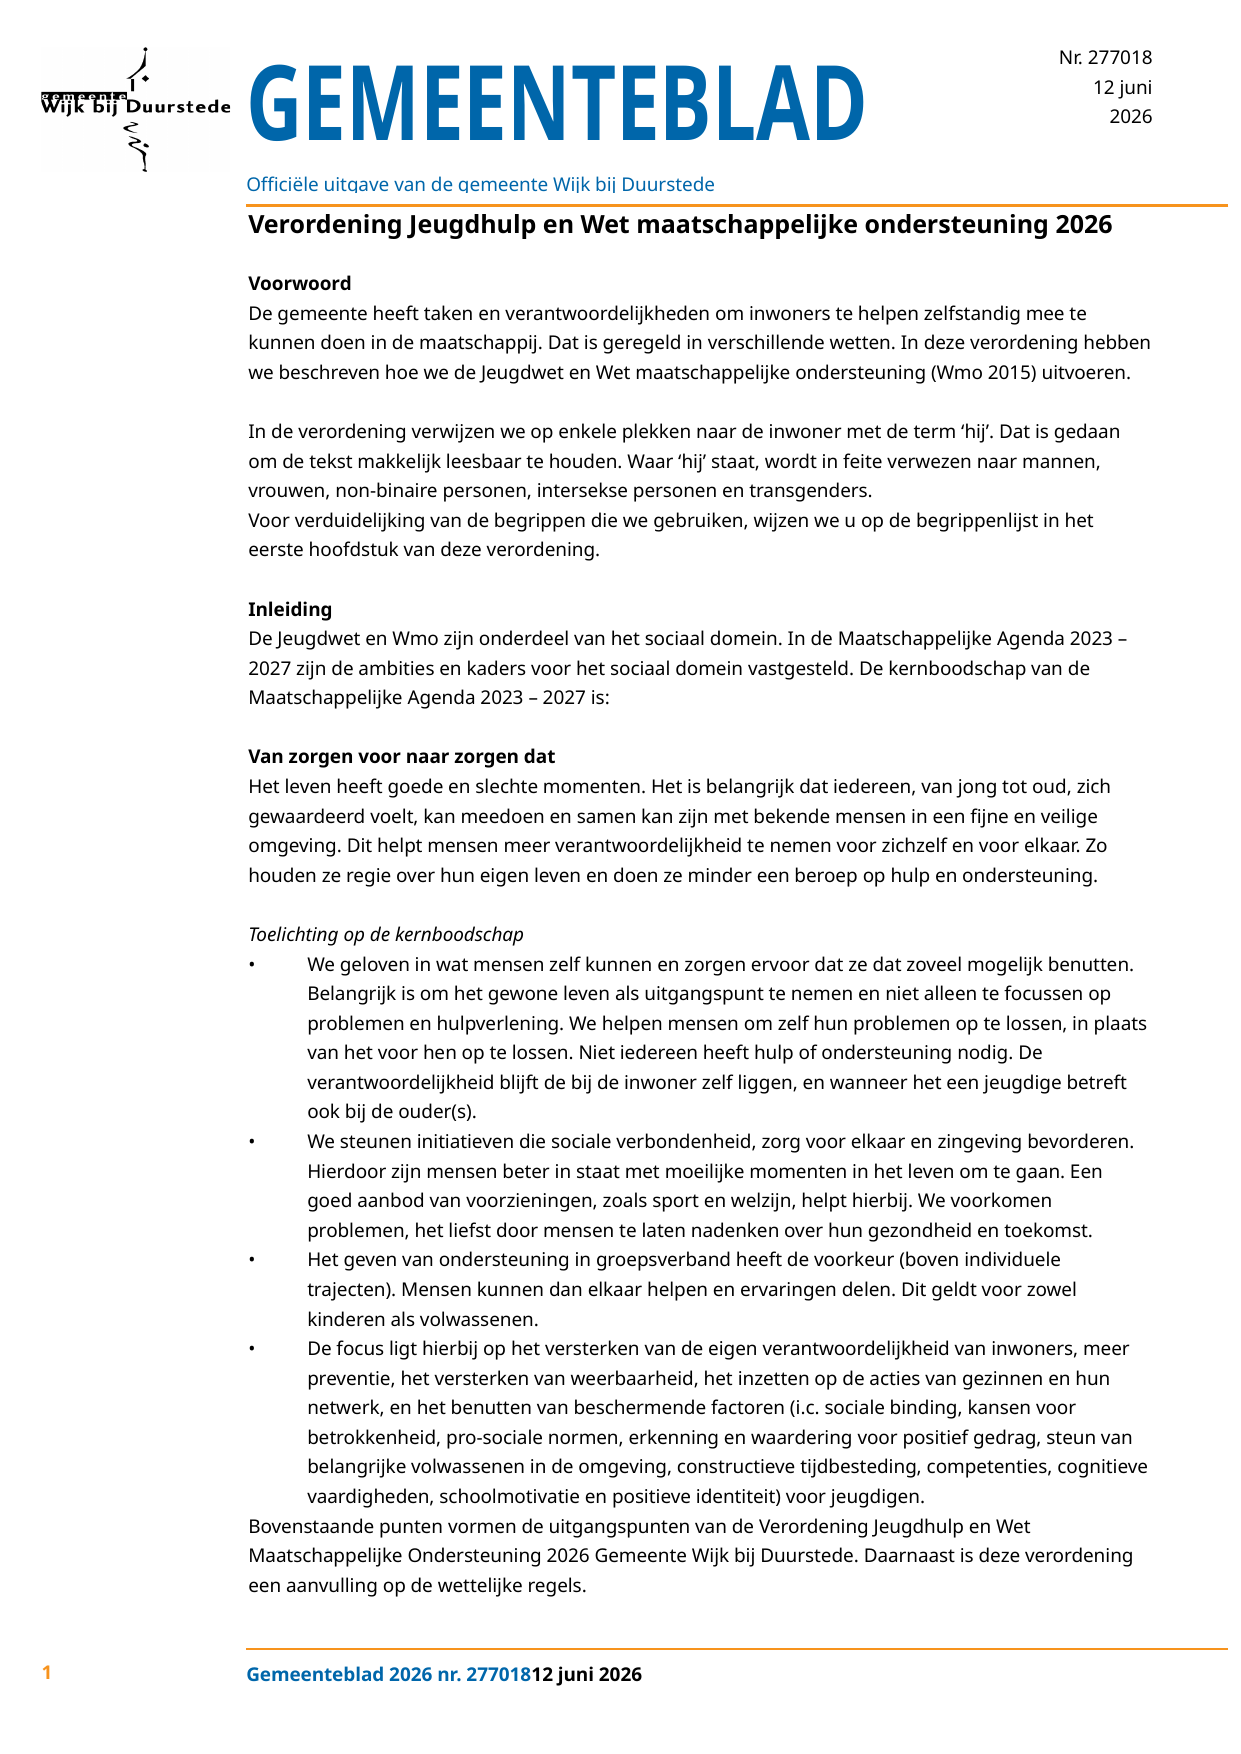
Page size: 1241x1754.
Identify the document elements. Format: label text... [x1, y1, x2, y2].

text Bovenstaande punten vormen de uitgangspunten van de Verordening Jeugdhulp en Wet Maatschappelijke Ondersteuning 2026 Gemeente Wijk bij Duurstede. Daarnaast is deze verordening een aanvulling op de wettelijke regels. [248, 1513, 1152, 1598]
text De Jeugdwet en Wmo zijn onderdeel van het sociaal domein. In de Maatschappelijke Agenda 2023 – 2027 zijn de ambities en kaders voor het sociaal domein vastgesteld. De kernboodschap van de Maatschappelijke Agenda 2023 – 2027 is: [248, 625, 1152, 710]
text Verordening Jeugdhulp en Wet maatschappelijke ondersteuning 2026 [248, 207, 1152, 241]
text Toelichting op de kernboodschap [248, 921, 1152, 947]
text Inleiding [248, 596, 1152, 621]
list We geloven in wat mensen zelf kunnen en zorgen ervoor dat ze dat zoveel mogelijk benutten. Belangrijk is om het gewone leven als uitgangspunt te nemen en niet alleen te focussen op problemen en hulpverlening. We helpen mensen om zelf hun problemen op te lossen, in plaats van het voor hen op te lossen. Niet iedereen heeft hulp of ondersteuning nodig. De verantwoordelijkheid blijft de bij de inwoner zelf liggen, en wanneer het een jeugdige betreft ook bij de ouder(s). [248, 951, 1152, 1124]
text Voor verduidelijking van de begrippen die we gebruiken, wijzen we u op de begrippenlijst in het eerste hoofdstuk van deze verordening. [248, 507, 1152, 562]
text Voorwoord [248, 270, 1152, 296]
list We steunen initiatieven die sociale verbondenheid, zorg voor elkaar en zingeving bevorderen. Hierdoor zijn mensen beter in staat met moeilijke momenten in het leven om te gaan. Een goed aanbod van voorzieningen, zoals sport en welzijn, helpt hierbij. We voorkomen problemen, het liefst door mensen te laten nadenken over hun gezondheid en toekomst. [248, 1128, 1152, 1243]
list Het geven van ondersteuning in groepsverband heeft de voorkeur (boven individuele trajecten). Mensen kunnen dan elkaar helpen en ervaringen delen. Dit geldt voor zowel kinderen als volwassenen. [248, 1247, 1152, 1331]
text De gemeente heeft taken en verantwoordelijkheden om inwoners te helpen zelfstandig mee te kunnen doen in de maatschappij. Dat is geregeld in verschillende wetten. In deze verordening hebben we beschreven hoe we de Jeugdwet en Wet maatschappelijke ondersteuning (Wmo 2015) uitvoeren. [248, 300, 1152, 385]
list De focus ligt hierbij op het versterken van de eigen verantwoordelijkheid van inwoners, meer preventie, het versterken van weerbaarheid, het inzetten op de acties van gezinnen en hun netwerk, en het benutten van beschermende factoren (i.c. sociale binding, kansen voor betrokkenheid, pro-sociale normen, erkenning en waardering voor positief gedrag, steun van belangrijke volwassenen in de omgeving, constructieve tijdbesteding, competenties, cognitieve vaardigheden, schoolmotivatie en positieve identiteit) voor jeugdigen. [248, 1335, 1152, 1509]
text Van zorgen voor naar zorgen dat [248, 744, 1152, 769]
picture [41, 47, 231, 172]
text Het leven heeft goede en slechte momenten. Het is belangrijk dat iedereen, van jong tot oud, zich gewaardeerd voelt, kan meedoen en samen kan zijn met bekende mensen in een fijne en veilige omgeving. Dit helpt mensen meer verantwoordelijkheid te nemen voor zichzelf en voor elkaar. Zo houden ze regie over hun eigen leven en doen ze minder een beroep op hulp en ondersteuning. [248, 773, 1152, 888]
text In de verordening verwijzen we op enkele plekken naar de inwoner met de term ‘hij’. Dat is gedaan om de tekst makkelijk leesbaar te houden. Waar ‘hij’ staat, wordt in feite verwezen naar mannen, vrouwen, non-binaire personen, intersekse personen en transgenders. [248, 418, 1152, 503]
